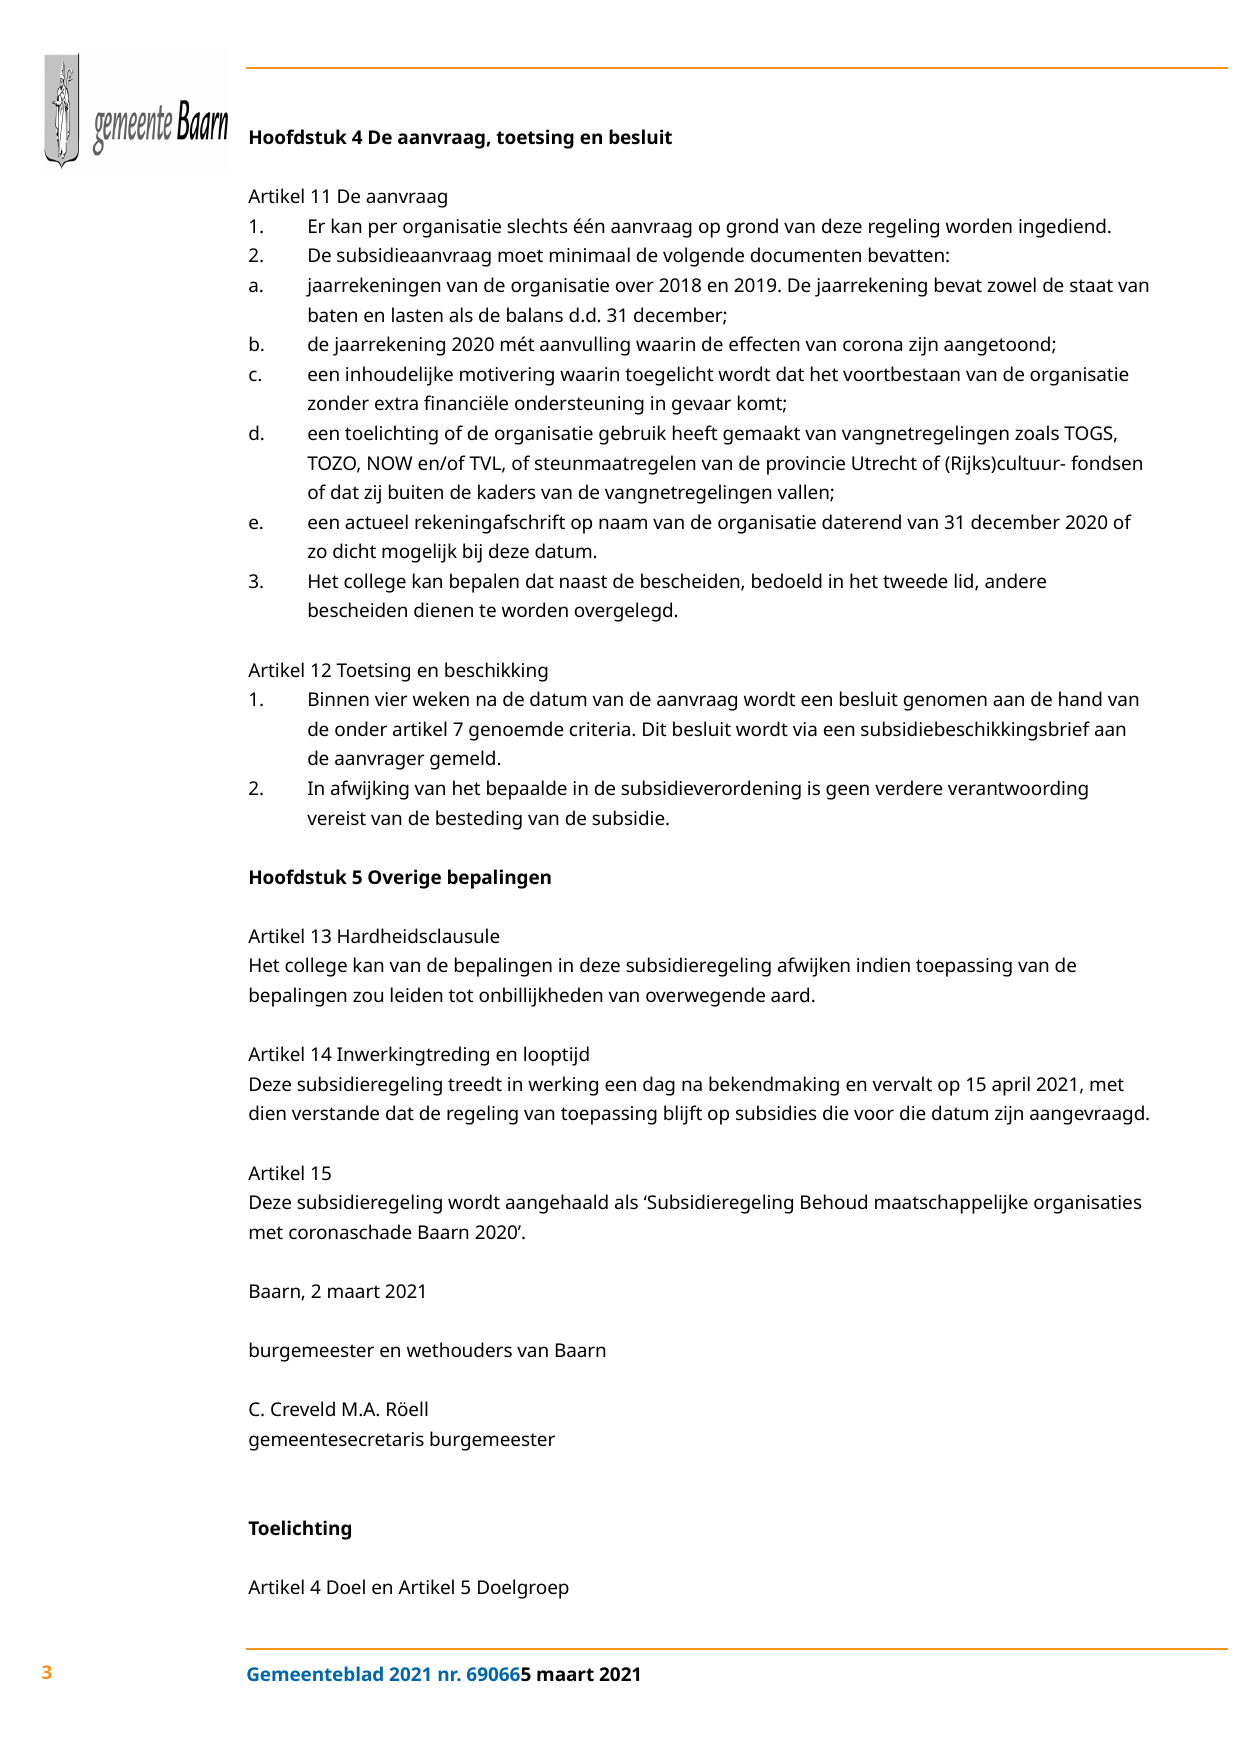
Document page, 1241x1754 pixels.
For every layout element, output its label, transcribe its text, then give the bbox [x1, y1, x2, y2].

text Hoofdstuk 4 De aanvraag, toetsing en besluit [248, 124, 1152, 150]
list een toelichting of de organisatie gebruik heeft gemaakt van vangnetregelingen zoals TOGS, TOZO, NOW en/of TVL, of steunmaatregelen van de provincie Utrecht of (Rijks)cultuur- fondsen of dat zij buiten de kaders van de vangnetregelingen vallen; [248, 420, 1152, 505]
list een actueel rekeningafschrift op naam van de organisatie daterend van 31 december 2020 of zo dicht mogelijk bij deze datum. [248, 509, 1152, 564]
text Deze subsidieregeling wordt aangehaald als ‘Subsidieregeling Behoud maatschappelijke organisaties met coronaschade Baarn 2020’. [248, 1189, 1152, 1245]
text Artikel 13 Hardheidsclausule [248, 923, 1152, 949]
text Artikel 12 Toetsing en beschikking [248, 657, 1152, 683]
text Hoofdstuk 5 Overige bepalingen [248, 864, 1152, 890]
picture [41, 47, 231, 172]
list jaarrekeningen van de organisatie over 2018 en 2019. De jaarrekening bevat zowel de staat van baten en lasten als de balans d.d. 31 december; [248, 272, 1152, 328]
text Deze subsidieregeling treedt in werking een dag na bekendmaking en vervalt op 15 april 2021, met dien verstande dat de regeling van toepassing blijft op subsidies die voor die datum zijn aangevraagd. [248, 1071, 1152, 1126]
text Artikel 4 Doel en Artikel 5 Doelgroep [248, 1574, 1152, 1600]
list Het college kan bepalen dat naast de bescheiden, bedoeld in het tweede lid, andere bescheiden dienen te worden overgelegd. [248, 568, 1152, 623]
text Baarn, 2 maart 2021 [248, 1278, 1152, 1304]
text Toelichting [248, 1515, 1152, 1541]
text C. Creveld M.A. Röell [248, 1396, 1152, 1422]
list Er kan per organisatie slechts één aanvraag op grond van deze regeling worden ingediend. [248, 213, 1152, 239]
text Het college kan van de bepalingen in deze subsidieregeling afwijken indien toepassing van de bepalingen zou leiden tot onbillijkheden van overwegende aard. [248, 953, 1152, 1008]
list een inhoudelijke motivering waarin toegelicht wordt dat het voortbestaan van de organisatie zonder extra financiële ondersteuning in gevaar komt; [248, 361, 1152, 416]
list In afwijking van het bepaalde in de subsidieverordening is geen verdere verantwoording vereist van de besteding van de subsidie. [248, 775, 1152, 831]
list de jaarrekening 2020 mét aanvulling waarin de effecten van corona zijn aangetoond; [248, 331, 1152, 357]
text burgemeester en wethouders van Baarn [248, 1337, 1152, 1363]
text Artikel 15 [248, 1160, 1152, 1186]
text Artikel 11 De aanvraag [248, 183, 1152, 209]
text gemeentesecretaris burgemeester [248, 1426, 1152, 1452]
text Artikel 14 Inwerkingtreding en looptijd [248, 1041, 1152, 1067]
list De subsidieaanvraag moet minimaal de volgende documenten bevatten: [248, 243, 1152, 268]
list Binnen vier weken na de datum van de aanvraag wordt een besluit genomen aan de hand van de onder artikel 7 genoemde criteria. Dit besluit wordt via een subsidiebeschikkingsbrief aan de aanvrager gemeld. [248, 686, 1152, 771]
